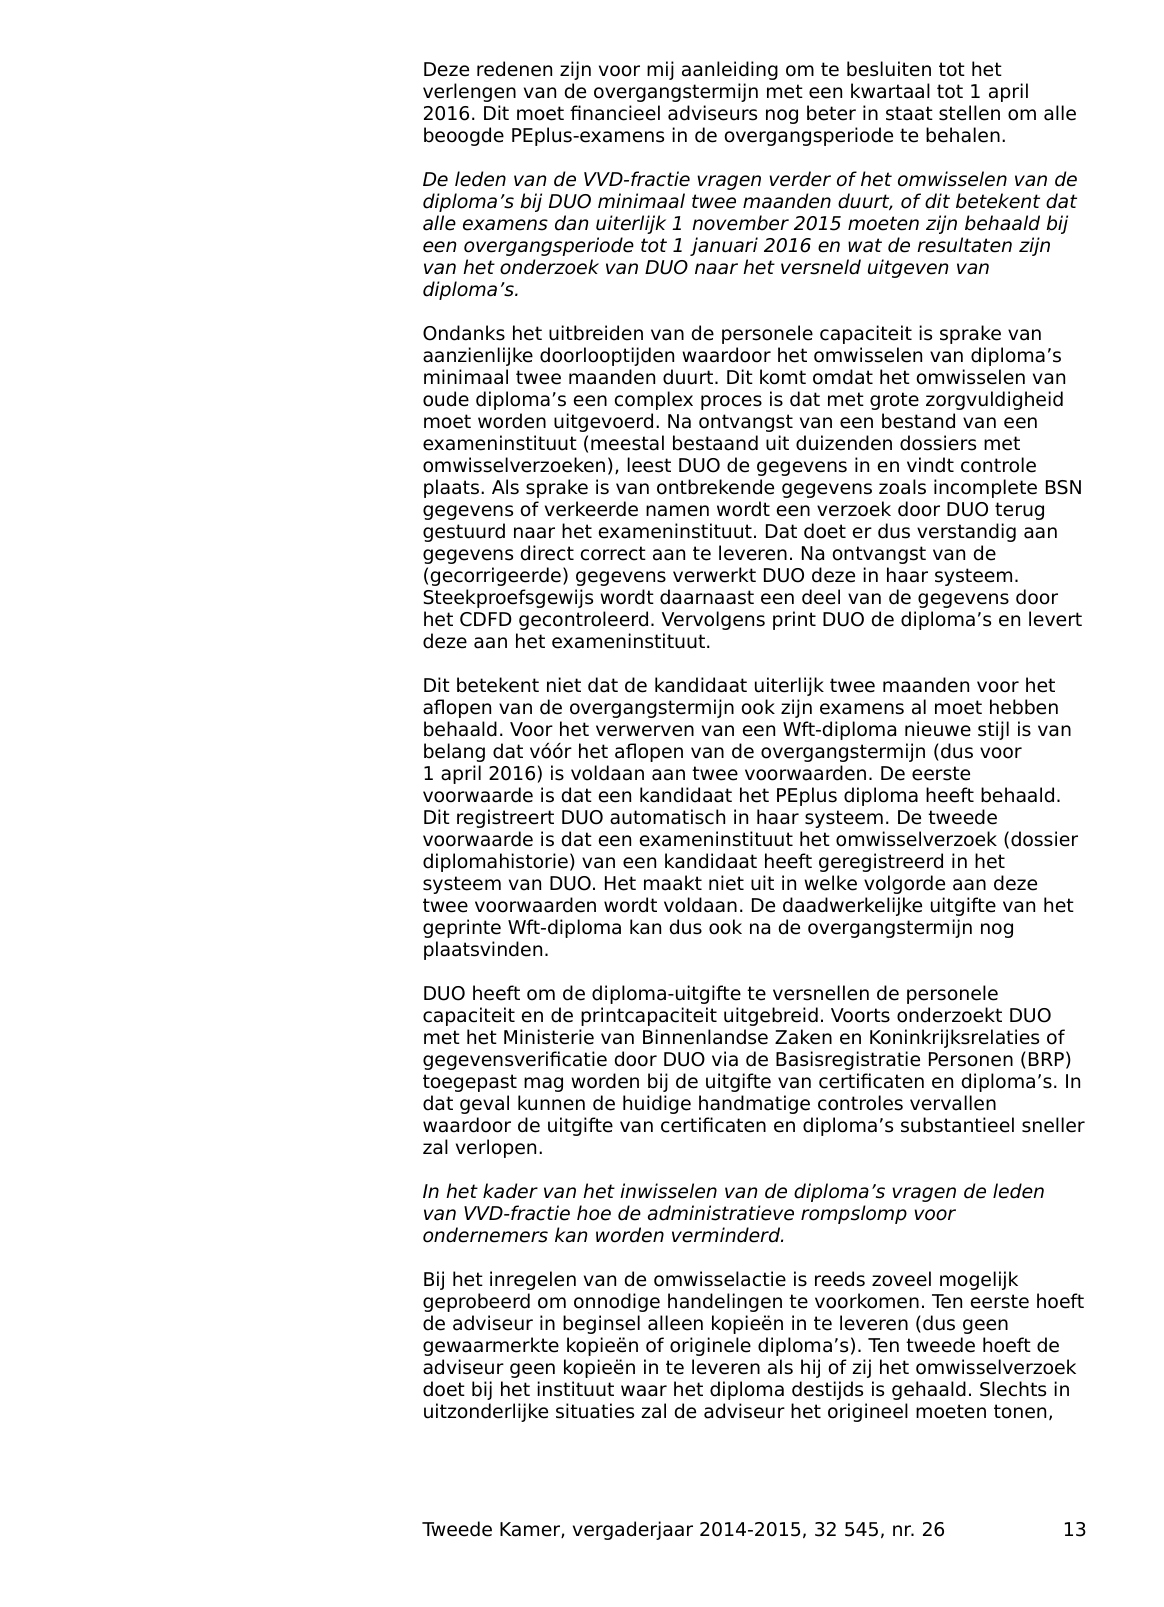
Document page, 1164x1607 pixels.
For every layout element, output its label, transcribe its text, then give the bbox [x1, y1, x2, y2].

text Deze redenen zijn voor mij aanleiding om te besluiten tot het verlengen van de overgangstermijn met een kwartaal tot 1 april 2016. Dit moet financieel adviseurs nog beter in staat stellen om alle beoogde PEplus-examens in de overgangsperiode te behalen. [422, 59, 1087, 147]
text Dit betekent niet dat de kandidaat uiterlijk twee maanden voor het aflopen van de overgangstermijn ook zijn examens al moet hebben behaald. Voor het verwerven van een Wft-diploma nieuwe stijl is van belang dat vóór het aflopen van de overgangstermijn (dus voor 1 april 2016) is voldaan aan twee voorwaarden. De eerste voorwaarde is dat een kandidaat het PEplus diploma heeft behaald. Dit registreert DUO automatisch in haar systeem. De tweede voorwaarde is dat een exameninstituut het omwisselverzoek (dossier diplomahistorie) van een kandidaat heeft geregistreerd in het systeem van DUO. Het maakt niet uit in welke volgorde aan deze twee voorwaarden wordt voldaan. De daadwerkelijke uitgifte van het geprinte Wft-diploma kan dus ook na de overgangstermijn nog plaatsvinden. [422, 675, 1087, 961]
text DUO heeft om de diploma-uitgifte te versnellen de personele capaciteit en de printcapaciteit uitgebreid. Voorts onderzoekt DUO met het Ministerie van Binnenlandse Zaken en Koninkrijksrelaties of gegevensverificatie door DUO via de Basisregistratie Personen (BRP) toegepast mag worden bij de uitgifte van certificaten en diploma’s. In dat geval kunnen de huidige handmatige controles vervallen waardoor de uitgifte van certificaten en diploma’s substantieel sneller zal verlopen. [422, 983, 1087, 1159]
text Bij het inregelen van de omwisselactie is reeds zoveel mogelijk geprobeerd om onnodige handelingen te voorkomen. Ten eerste hoeft de adviseur in beginsel alleen kopieën in te leveren (dus geen gewaarmerkte kopieën of originele diploma’s). Ten tweede hoeft de adviseur geen kopieën in te leveren als hij of zij het omwisselverzoek doet bij het instituut waar het diploma destijds is gehaald. Slechts in uitzonderlijke situaties zal de adviseur het origineel moeten tonen, [422, 1269, 1087, 1423]
text In het kader van het inwisselen van de diploma’s vragen de leden van VVD-fractie hoe de administratieve rompslomp voor ondernemers kan worden verminderd. [422, 1181, 1087, 1247]
text De leden van de VVD-fractie vragen verder of het omwisselen van de diploma’s bij DUO minimaal twee maanden duurt, of dit betekent dat alle examens dan uiterlijk 1 november 2015 moeten zijn behaald bij een overgangsperiode tot 1 januari 2016 en wat de resultaten zijn van het onderzoek van DUO naar het versneld uitgeven van diploma’s. [422, 169, 1087, 301]
text Ondanks het uitbreiden van de personele capaciteit is sprake van aanzienlijke doorlooptijden waardoor het omwisselen van diploma’s minimaal twee maanden duurt. Dit komt omdat het omwisselen van oude diploma’s een complex proces is dat met grote zorgvuldigheid moet worden uitgevoerd. Na ontvangst van een bestand van een exameninstituut (meestal bestaand uit duizenden dossiers met omwisselverzoeken), leest DUO de gegevens in en vindt controle plaats. Als sprake is van ontbrekende gegevens zoals incomplete BSN gegevens of verkeerde namen wordt een verzoek door DUO terug gestuurd naar het exameninstituut. Dat doet er dus verstandig aan gegevens direct correct aan te leveren. Na ontvangst van de (gecorrigeerde) gegevens verwerkt DUO deze in haar systeem. Steekproefsgewijs wordt daarnaast een deel van de gegevens door het CDFD gecontroleerd. Vervolgens print DUO de diploma’s en levert deze aan het exameninstituut. [422, 323, 1087, 653]
